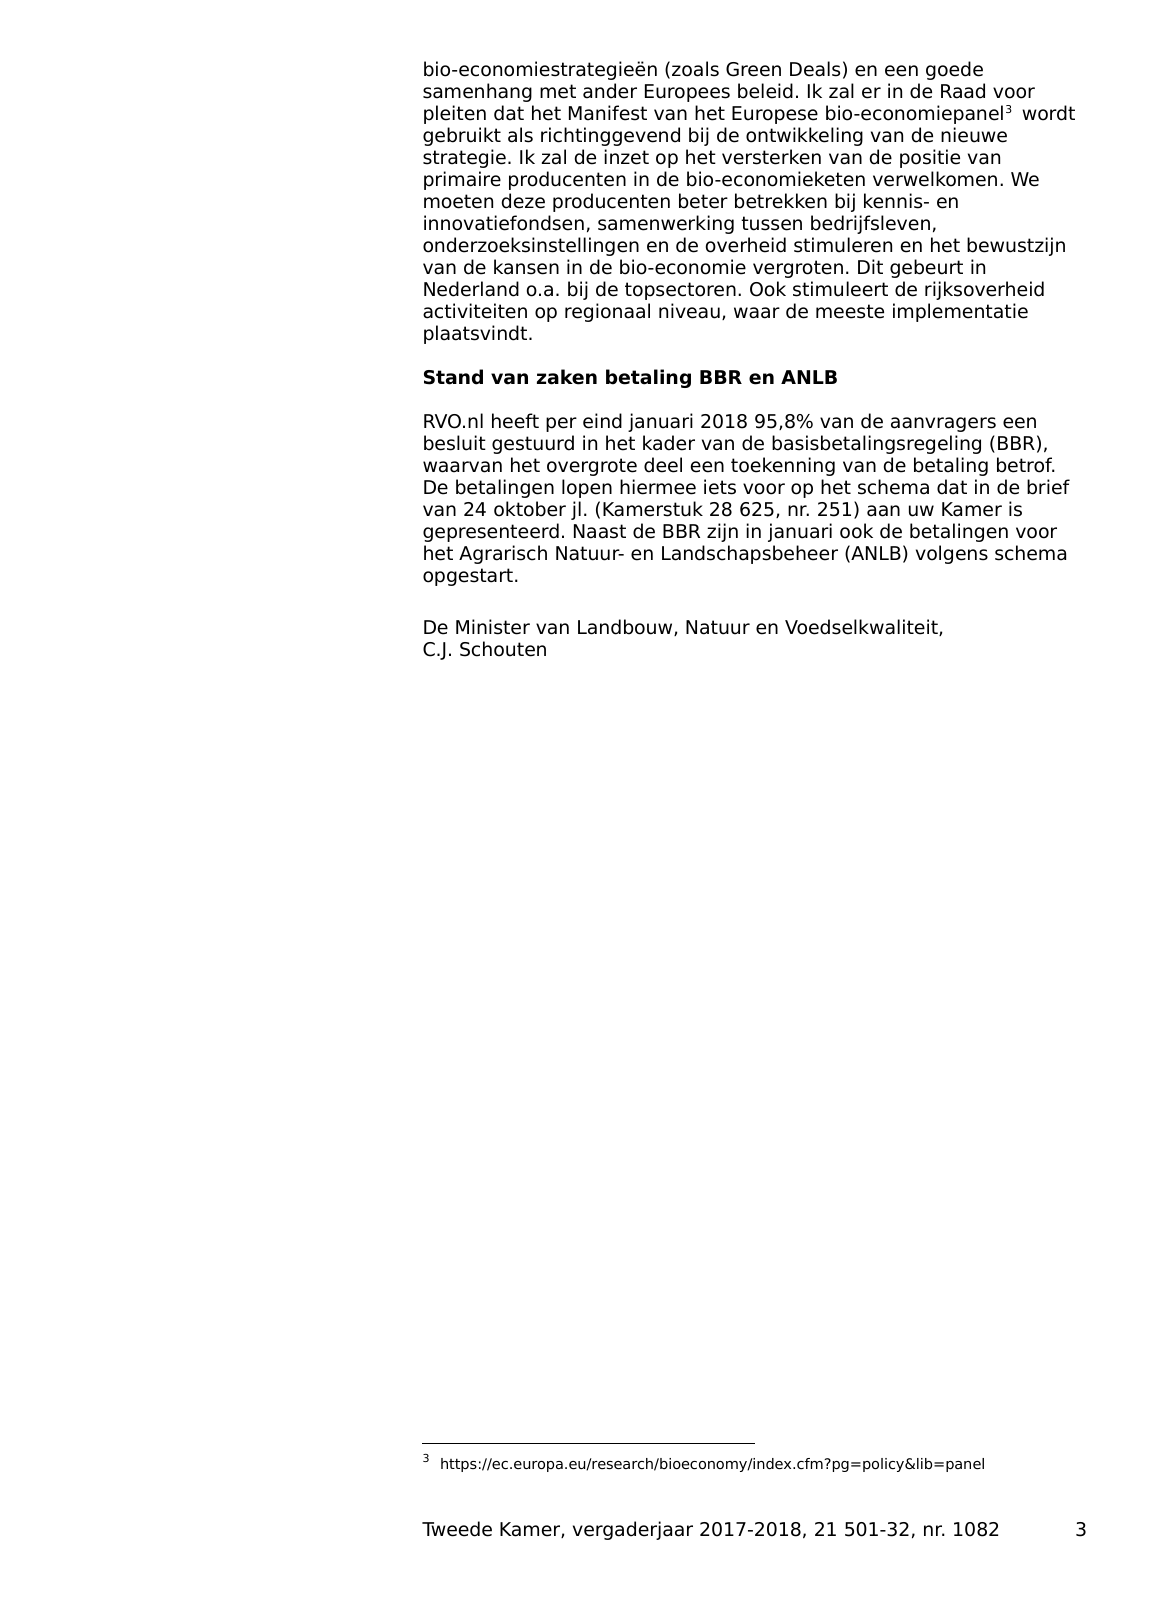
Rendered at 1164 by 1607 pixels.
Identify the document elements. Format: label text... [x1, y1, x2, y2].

text https://ec.europa.eu/research/bioeconomy/index.cfm?pg=policy&lib=panel [422, 1452, 1087, 1474]
text bio-economiestrategieën (zoals Green Deals) en een goede samenhang met ander Europees beleid. Ik zal er in de Raad voor pleiten dat het Manifest van het Europese bio-economiepanel wordt gebruikt als richtinggevend bij de ontwikkeling van de nieuwe strategie. Ik zal de inzet op het versterken van de positie van primaire producenten in de bio-economieketen verwelkomen. We moeten deze producenten beter betrekken bij kennis- en innovatiefondsen, samenwerking tussen bedrijfsleven, onderzoeksinstellingen en de overheid stimuleren en het bewustzijn van de kansen in de bio-economie vergroten. Dit gebeurt in Nederland o.a. bij de topsectoren. Ook stimuleert de rijksoverheid activiteiten op regionaal niveau, waar de meeste implementatie plaatsvindt. [422, 59, 1087, 345]
text RVO.nl heeft per eind januari 2018 95,8% van de aanvragers een besluit gestuurd in het kader van de basisbetalingsregeling (BBR), waarvan het overgrote deel een toekenning van de betaling betrof. De betalingen lopen hiermee iets voor op het schema dat in de brief van 24 oktober jl. (Kamerstuk 28 625, nr. 251) aan uw Kamer is gepresenteerd. Naast de BBR zijn in januari ook de betalingen voor het Agrarisch Natuur- en Landschapsbeheer (ANLB) volgens schema opgestart. [422, 411, 1087, 587]
text De Minister van Landbouw, Natuur en Voedselkwaliteit, C.J. Schouten [422, 617, 1087, 661]
subtitle Stand van zaken betaling BBR en ANLB [422, 367, 1087, 389]
